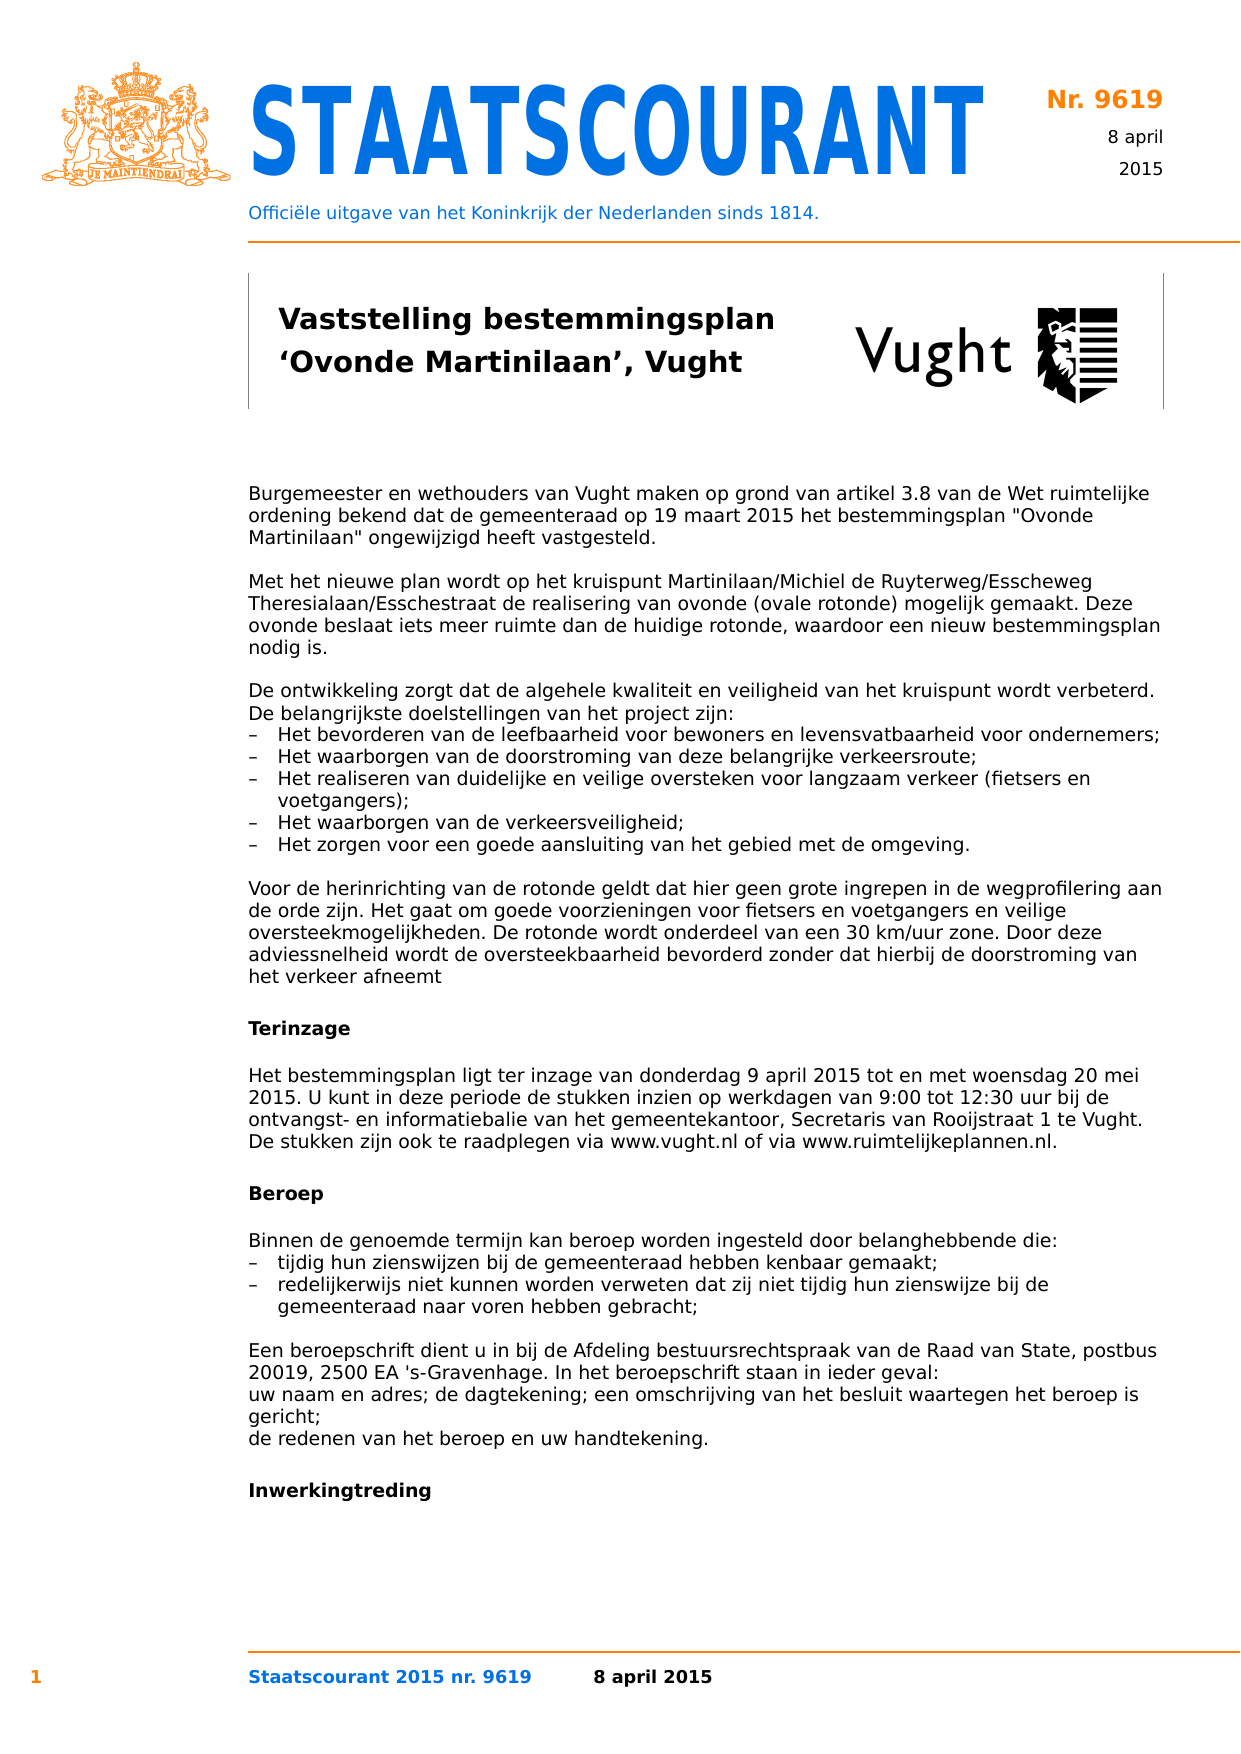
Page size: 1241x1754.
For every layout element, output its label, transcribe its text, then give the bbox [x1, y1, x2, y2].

table_cell 8 april [998, 121, 1240, 153]
subtitle Beroep [248, 1183, 1163, 1205]
text de redenen van het beroep en uw handtekening. [248, 1428, 1163, 1449]
text – Het waarborgen van de verkeersveiligheid; [248, 812, 1163, 834]
text De ontwikkeling zorgt dat de algehele kwaliteit en veiligheid van het kruispunt wordt verbeterd. [248, 680, 1163, 702]
text Voor de herinrichting van de rotonde geldt dat hier geen grote ingrepen in de wegprofilering aan de orde zijn. Het gaat om goede voorzieningen voor fietsers en voetgangers en veilige oversteekmogelijkheden. De rotonde wordt onderdeel van een 30 km/uur zone. Door deze adviessnelheid wordt de oversteekbaarheid bevorderd zonder dat hierbij de doorstroming van het verkeer afneemt [248, 878, 1163, 988]
text – redelijkerwijs niet kunnen worden verweten dat zij niet tijdig hun zienswijze bij de gemeenteraad naar voren hebben gebracht; [248, 1274, 1163, 1318]
table_header [25, 62, 248, 241]
text Burgemeester en wethouders van Vught maken op grond van artikel 3.8 van de Wet ruimtelijke ordening bekend dat de gemeenteraad op 19 maart 2015 het bestemmingsplan "Ovonde Martinilaan" ongewijzigd heeft vastgesteld. [248, 483, 1163, 549]
text Een beroepschrift dient u in bij de Afdeling bestuursrechtspraak van de Raad van State, postbus 20019, 2500 EA 's-Gravenhage. In het beroepschrift staan in ieder geval: [248, 1340, 1163, 1384]
text Binnen de genoemde termijn kan beroep worden ingesteld door belanghebbende die: [248, 1230, 1163, 1252]
text – tijdig hun zienswijzen bij de gemeenteraad hebben kenbaar gemaakt; [248, 1252, 1163, 1274]
text – Het zorgen voor een goede aansluiting van het gebied met de omgeving. [248, 834, 1163, 856]
text – Het waarborgen van de doorstroming van deze belangrijke verkeersroute; [248, 746, 1163, 768]
table_header Nr. 9619 [998, 62, 1240, 121]
subtitle Inwerkingtreding [248, 1479, 1163, 1502]
text De belangrijkste doelstellingen van het project zijn: [248, 702, 1163, 724]
picture [844, 302, 1134, 409]
text Het bestemmingsplan ligt ter inzage van donderdag 9 april 2015 tot en met woensdag 20 mei 2015. U kunt in deze periode de stukken inzien op werkdagen van 9:00 tot 12:30 uur bij de ontvangst- en informatiebalie van het gemeentekantoor, Secretaris van Rooijstraat 1 te Vught. De stukken zijn ook te raadplegen via www.vught.nl of via www.ruimtelijkeplannen.nl. [248, 1065, 1163, 1153]
subtitle Vaststelling bestemmingsplan ‘Ovonde Martinilaan’, Vught [249, 273, 1163, 409]
table_header STAATSCOURANT [248, 62, 998, 203]
text uw naam en adres; de dagtekening; een omschrijving van het besluit waartegen het beroep is gericht; [248, 1384, 1163, 1428]
picture [41, 62, 231, 186]
table_cell 2015 [998, 153, 1240, 203]
text – Het bevorderen van de leefbaarheid voor bewoners en levensvatbaarheid voor ondernemers; [248, 724, 1163, 746]
table_cell Officiële uitgave van het Koninkrijk der Nederlanden sinds 1814. [248, 203, 1240, 241]
text – Het realiseren van duidelijke en veilige oversteken voor langzaam verkeer (fietsers en voetgangers); [248, 768, 1163, 812]
text Met het nieuwe plan wordt op het kruispunt Martinilaan/Michiel de Ruyterweg/Esscheweg Theresialaan/Esschestraat de realisering van ovonde (ovale rotonde) mogelijk gemaakt. Deze ovonde beslaat iets meer ruimte dan de huidige rotonde, waardoor een nieuw bestemmingsplan nodig is. [248, 571, 1163, 658]
subtitle Terinzage [248, 1018, 1163, 1040]
